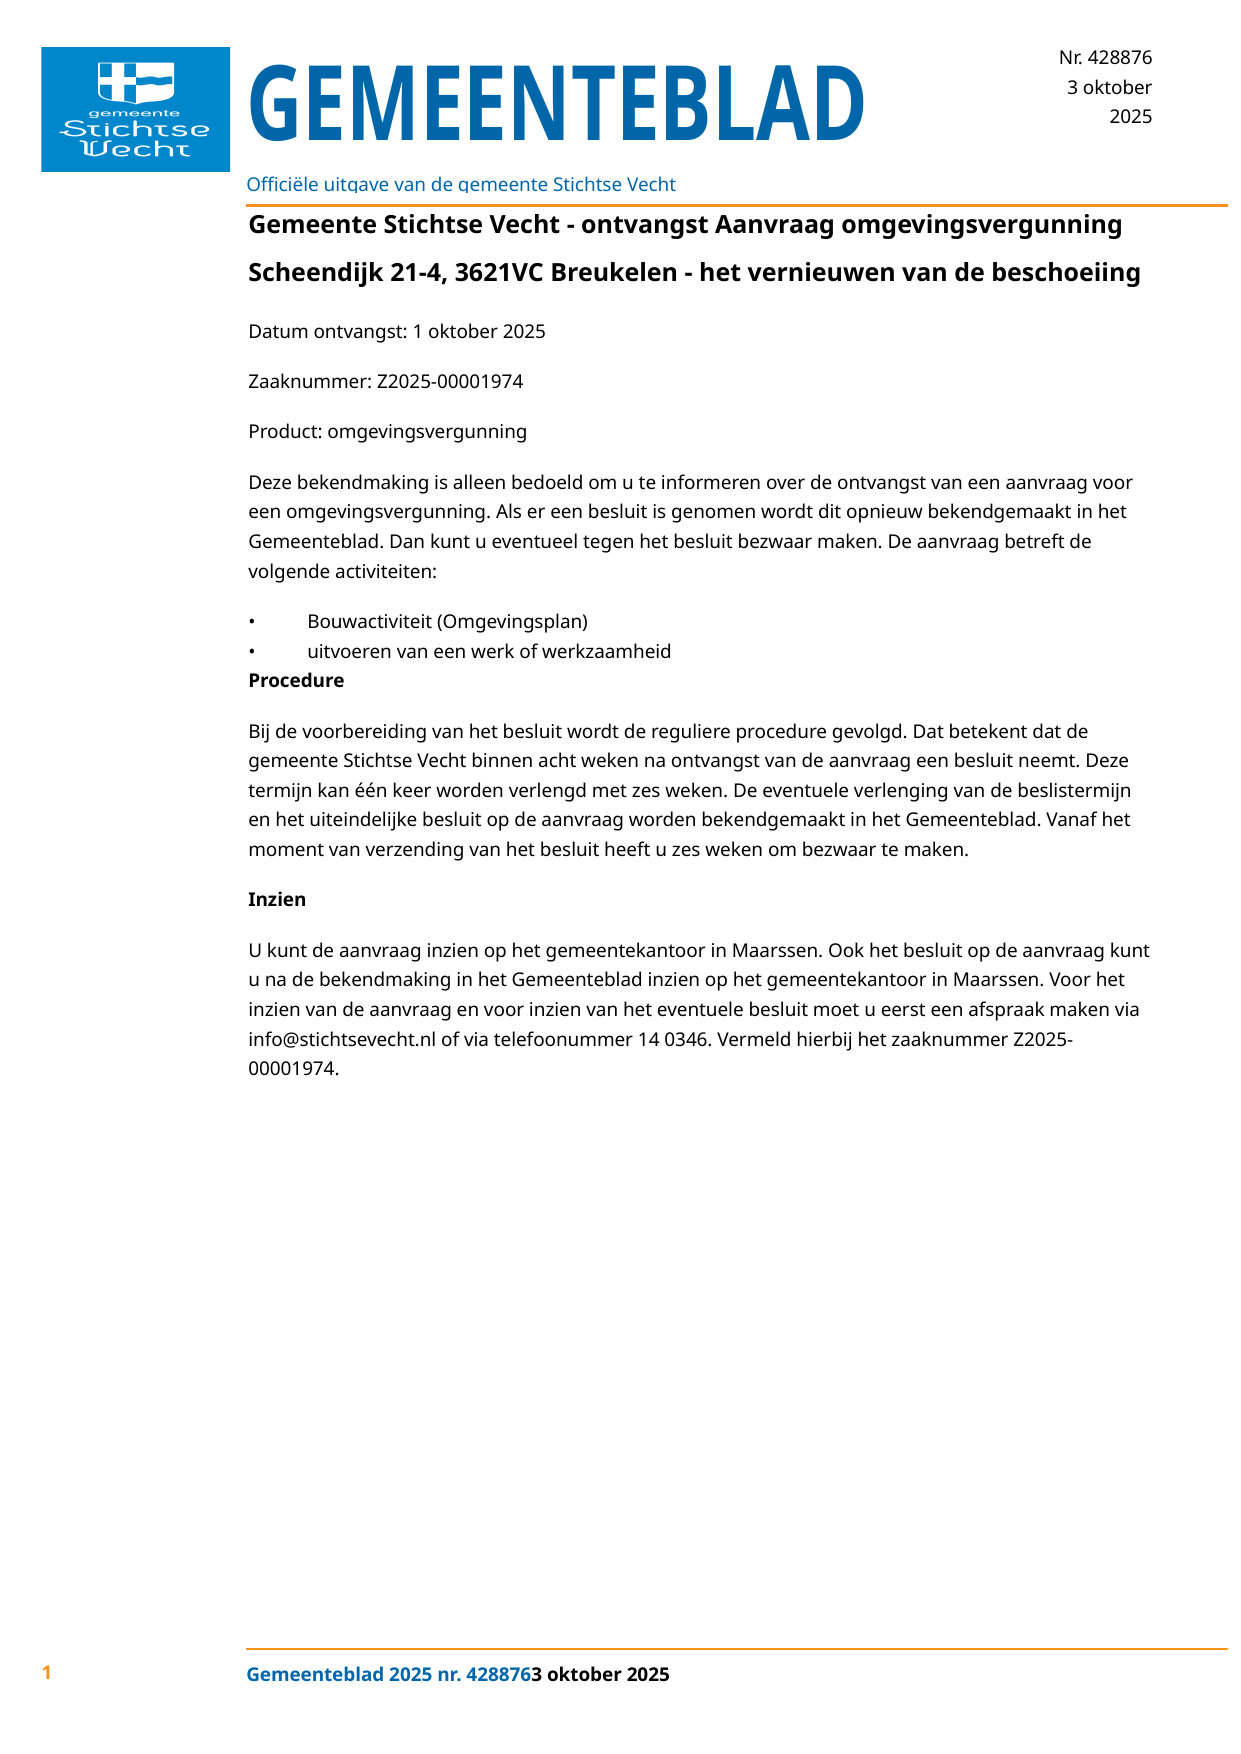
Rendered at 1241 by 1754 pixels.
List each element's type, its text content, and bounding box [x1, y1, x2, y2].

picture [99, 63, 135, 101]
picture [137, 63, 174, 103]
list uitvoeren van een werk of werkzaamheid [248, 638, 1152, 664]
text Zaaknummer: Z2025-00001974 [248, 368, 1152, 394]
text Procedure [248, 667, 1152, 693]
text Inzien [248, 887, 1152, 912]
text Deze bekendmaking is alleen bedoeld om u te informeren over de ontvangst van een aanvraag voor een omgevingsvergunning. Als er een besluit is genomen wordt dit opnieuw bekendgemaakt in het Gemeenteblad. Dan kunt u eventueel tegen het besluit bezwaar maken. De aanvraag betreft de volgende activiteiten: [248, 469, 1152, 584]
text Gemeente Stichtse Vecht - ontvangst Aanvraag omgevingsvergunning Scheendijk 21-4, 3621VC Breukelen - het vernieuwen van de beschoeiing [248, 207, 1152, 288]
text Bij de voorbereiding van het besluit wordt de reguliere procedure gevolgd. Dat betekent dat de gemeente Stichtse Vecht binnen acht weken na ontvangst van de aanvraag een besluit neemt. Deze termijn kan één keer worden verlengd met zes weken. De eventuele verlenging van de beslistermijn en het uiteindelijke besluit op de aanvraag worden bekendgemaakt in het Gemeenteblad. Vanaf het moment van verzending van het besluit heeft u zes weken om bezwaar te maken. [248, 718, 1152, 862]
list Bouwactiviteit (Omgevingsplan) [248, 608, 1152, 634]
text Datum ontvangst: 1 oktober 2025 [248, 318, 1152, 344]
text Product: omgevingsvergunning [248, 419, 1152, 444]
text U kunt de aanvraag inzien op het gemeentekantoor in Maarssen. Ook het besluit op de aanvraag kunt u na de bekendmaking in het Gemeenteblad inzien op het gemeentekantoor in Maarssen. Voor het inzien van de aanvraag en voor inzien van het eventuele besluit moet u eerst een afspraak maken via info@stichtsevecht.nl of via telefoonummer 14 0346. Vermeld hierbij het zaaknummer Z2025-00001974. [248, 937, 1152, 1081]
